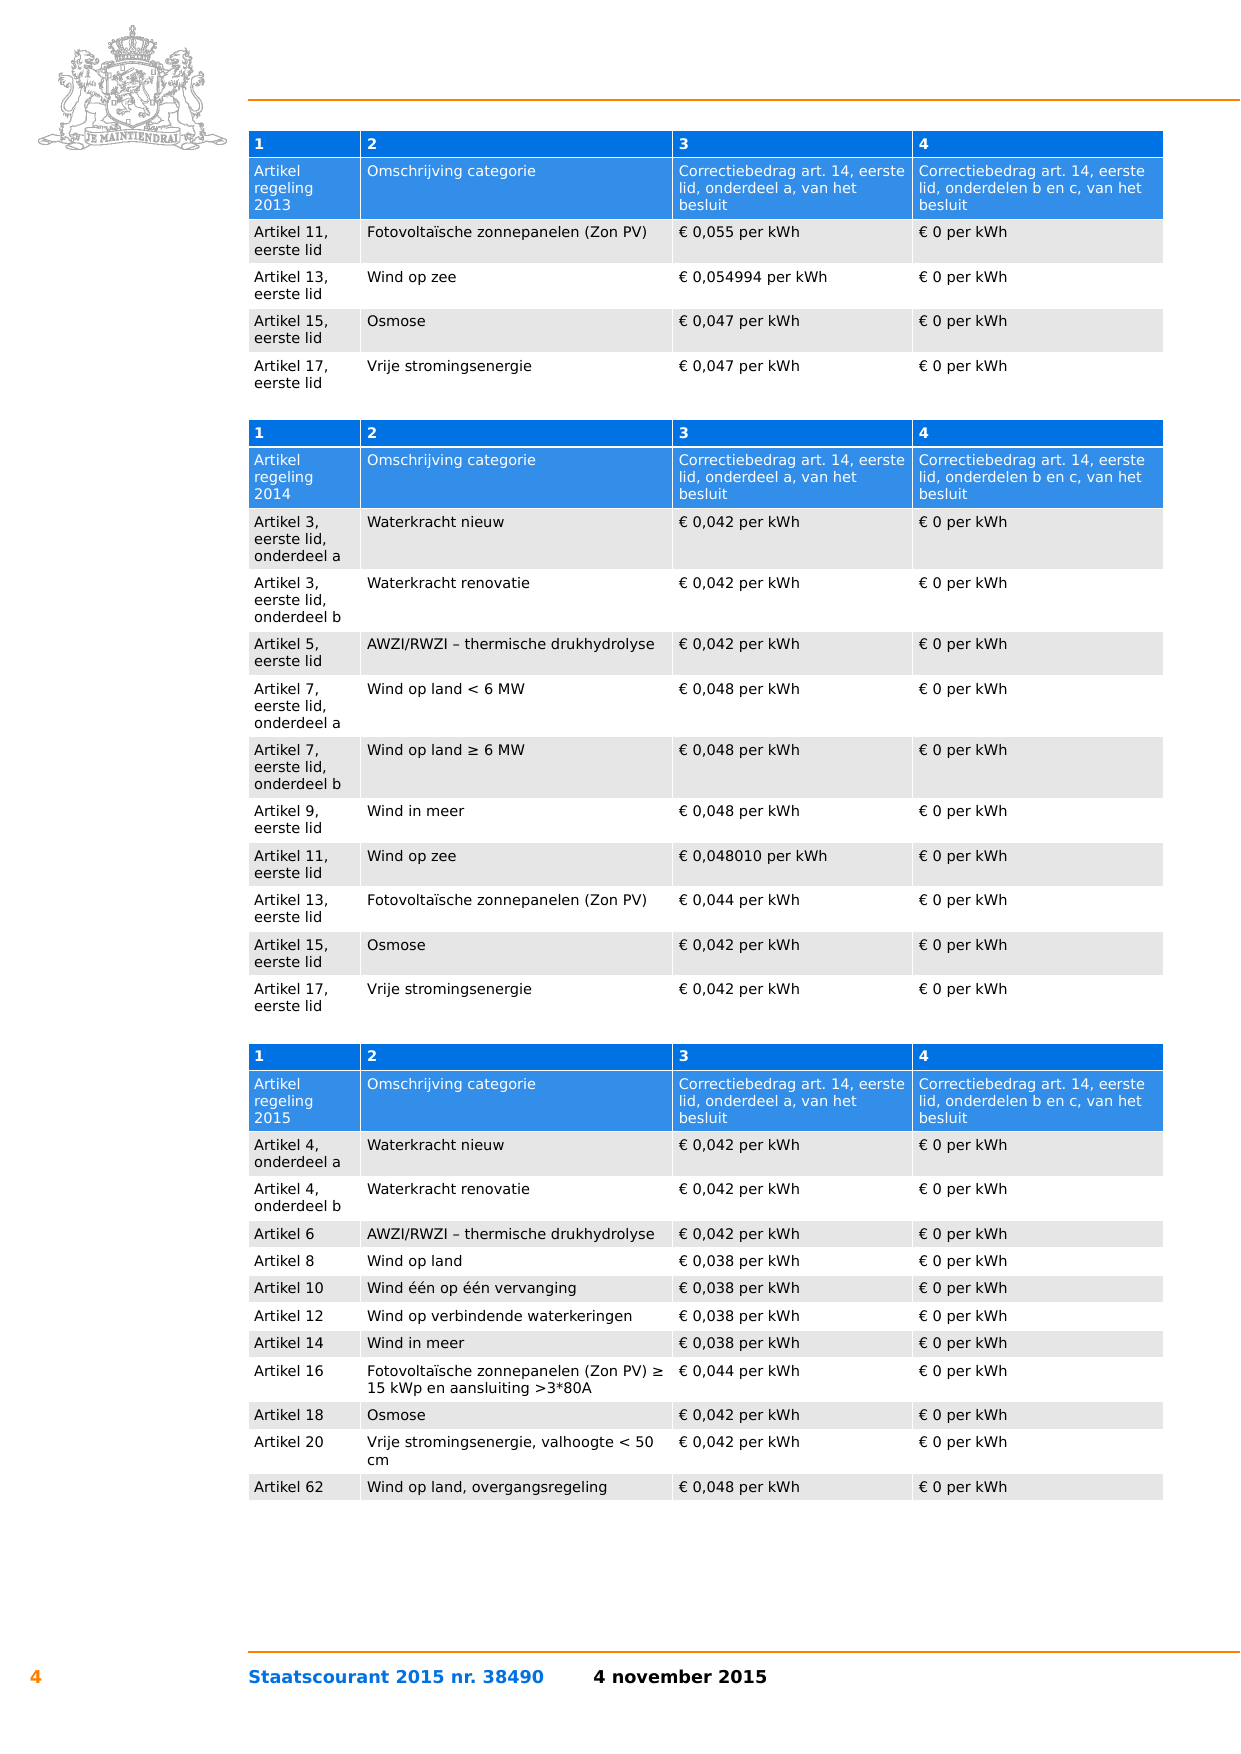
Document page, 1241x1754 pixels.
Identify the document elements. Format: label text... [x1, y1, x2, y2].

table_cell € 0 per kWh [913, 976, 1163, 1019]
table_cell Artikel 5, eerste lid [249, 632, 360, 675]
table_cell Artikel 17, eerste lid [249, 353, 360, 396]
table_cell € 0,042 per kWh [673, 570, 912, 631]
table_cell € 0 per kWh [913, 1358, 1163, 1401]
table_header 4 [913, 131, 1163, 157]
table_cell € 0,042 per kWh [673, 1132, 912, 1176]
table_cell Artikel 7, eerste lid, onderdeel b [249, 737, 360, 798]
picture [38, 25, 227, 150]
table_header 4 [913, 420, 1163, 446]
table_cell € 0 per kWh [913, 1221, 1163, 1247]
table_cell Omschrijving categorie [361, 448, 672, 508]
table_cell Artikel 9, eerste lid [249, 799, 360, 842]
table_cell Artikel 10 [249, 1276, 360, 1302]
table_cell Artikel 14 [249, 1331, 360, 1357]
table_cell € 0,042 per kWh [673, 632, 912, 675]
table_cell Correctiebedrag art. 14, eerste lid, onderdeel a, van het besluit [673, 448, 912, 508]
table_cell € 0 per kWh [913, 632, 1163, 675]
table_cell € 0,038 per kWh [673, 1331, 912, 1357]
table_cell Correctiebedrag art. 14, eerste lid, onderdeel a, van het besluit [673, 158, 912, 219]
table_cell € 0 per kWh [913, 309, 1163, 352]
table_cell Artikel 3, eerste lid, onderdeel b [249, 570, 360, 631]
table_cell Artikel 16 [249, 1358, 360, 1401]
table_cell € 0,038 per kWh [673, 1303, 912, 1329]
table_cell € 0 per kWh [913, 1303, 1163, 1329]
table_cell Artikel 7, eerste lid, onderdeel a [249, 676, 360, 736]
table_cell € 0,038 per kWh [673, 1276, 912, 1302]
table_cell Artikel 8 [249, 1248, 360, 1275]
table_cell Correctiebedrag art. 14, eerste lid, onderdelen b en c, van het besluit [913, 1071, 1163, 1131]
table_cell € 0 per kWh [913, 1331, 1163, 1357]
table_cell € 0,054994 per kWh [673, 264, 912, 307]
table_cell Wind in meer [361, 799, 672, 842]
table_cell Artikel regeling 2014 [249, 448, 360, 508]
table_cell Waterkracht renovatie [361, 570, 672, 631]
table_cell € 0,042 per kWh [673, 509, 912, 569]
table_cell Correctiebedrag art. 14, eerste lid, onderdelen b en c, van het besluit [913, 448, 1163, 508]
table_cell Artikel 13, eerste lid [249, 264, 360, 307]
table_cell Wind op zee [361, 843, 672, 886]
table_cell € 0,048 per kWh [673, 676, 912, 736]
table_cell Wind één op één vervanging [361, 1276, 672, 1302]
table_cell Osmose [361, 1402, 672, 1429]
table_cell € 0,048 per kWh [673, 737, 912, 798]
table_cell Artikel 20 [249, 1430, 360, 1473]
table_header 4 [913, 1044, 1163, 1070]
table_cell € 0,047 per kWh [673, 309, 912, 352]
table_cell € 0 per kWh [913, 509, 1163, 569]
table_cell Artikel 11, eerste lid [249, 220, 360, 263]
table_cell Wind op land [361, 1248, 672, 1275]
table_cell Omschrijving categorie [361, 1071, 672, 1131]
table_cell Fotovoltaïsche zonnepanelen (Zon PV) ≥ 15 kWp en aansluiting >3*80A [361, 1358, 672, 1401]
table_cell Artikel 62 [249, 1474, 360, 1500]
table_cell € 0,042 per kWh [673, 976, 912, 1019]
table_cell Osmose [361, 309, 672, 352]
table_cell Vrije stromingsenergie [361, 353, 672, 396]
table_cell Artikel 4, onderdeel b [249, 1177, 360, 1220]
table_cell € 0 per kWh [913, 570, 1163, 631]
table_cell € 0 per kWh [913, 737, 1163, 798]
table_cell € 0,055 per kWh [673, 220, 912, 263]
table_cell Waterkracht nieuw [361, 1132, 672, 1176]
table_cell Artikel 15, eerste lid [249, 309, 360, 352]
table_cell Wind op zee [361, 264, 672, 307]
table_header 3 [673, 1044, 912, 1070]
table_cell € 0 per kWh [913, 1132, 1163, 1176]
table_cell Artikel 18 [249, 1402, 360, 1429]
table_cell Wind op land ≥ 6 MW [361, 737, 672, 798]
table_cell € 0 per kWh [913, 1248, 1163, 1275]
table_cell € 0,042 per kWh [673, 1402, 912, 1429]
table_header 3 [673, 131, 912, 157]
table_cell Waterkracht renovatie [361, 1177, 672, 1220]
table_cell Artikel regeling 2013 [249, 158, 360, 219]
table_cell € 0,038 per kWh [673, 1248, 912, 1275]
table_header 2 [361, 420, 672, 446]
table_cell Correctiebedrag art. 14, eerste lid, onderdelen b en c, van het besluit [913, 158, 1163, 219]
table_header 3 [673, 420, 912, 446]
table_cell AWZI/RWZI – thermische drukhydrolyse [361, 632, 672, 675]
table_header 2 [361, 131, 672, 157]
table_cell Correctiebedrag art. 14, eerste lid, onderdeel a, van het besluit [673, 1071, 912, 1131]
table_cell € 0,048010 per kWh [673, 843, 912, 886]
table_cell € 0 per kWh [913, 932, 1163, 975]
table_cell € 0,042 per kWh [673, 1430, 912, 1473]
table_cell € 0 per kWh [913, 264, 1163, 307]
table_cell € 0,048 per kWh [673, 799, 912, 842]
table_cell € 0,042 per kWh [673, 1221, 912, 1247]
table_cell Osmose [361, 932, 672, 975]
table_cell Waterkracht nieuw [361, 509, 672, 569]
table_cell Wind op land < 6 MW [361, 676, 672, 736]
table_cell Artikel 6 [249, 1221, 360, 1247]
table_cell € 0 per kWh [913, 1430, 1163, 1473]
table_cell € 0,048 per kWh [673, 1474, 912, 1500]
table_cell Wind op land, overgangsregeling [361, 1474, 672, 1500]
table_cell € 0,047 per kWh [673, 353, 912, 396]
table_cell € 0,044 per kWh [673, 1358, 912, 1401]
table_header 1 [249, 1044, 360, 1070]
table_header 1 [249, 420, 360, 446]
table_cell Omschrijving categorie [361, 158, 672, 219]
table_cell € 0 per kWh [913, 888, 1163, 931]
table_cell Fotovoltaïsche zonnepanelen (Zon PV) [361, 888, 672, 931]
table_cell € 0,042 per kWh [673, 1177, 912, 1220]
table_header 1 [249, 131, 360, 157]
table_cell Artikel 4, onderdeel a [249, 1132, 360, 1176]
table_cell € 0 per kWh [913, 843, 1163, 886]
table_cell € 0,042 per kWh [673, 932, 912, 975]
table_cell € 0 per kWh [913, 799, 1163, 842]
table_cell € 0 per kWh [913, 353, 1163, 396]
table_cell Vrije stromingsenergie [361, 976, 672, 1019]
table_cell € 0,044 per kWh [673, 888, 912, 931]
table_cell Fotovoltaïsche zonnepanelen (Zon PV) [361, 220, 672, 263]
table_cell Vrije stromingsenergie, valhoogte < 50 cm [361, 1430, 672, 1473]
table_cell AWZI/RWZI – thermische drukhydrolyse [361, 1221, 672, 1247]
table_cell Artikel regeling 2015 [249, 1071, 360, 1131]
table_cell Artikel 3, eerste lid, onderdeel a [249, 509, 360, 569]
table_cell € 0 per kWh [913, 220, 1163, 263]
table_cell Artikel 17, eerste lid [249, 976, 360, 1019]
table_cell € 0 per kWh [913, 1276, 1163, 1302]
table_cell Artikel 11, eerste lid [249, 843, 360, 886]
table_cell Wind op verbindende waterkeringen [361, 1303, 672, 1329]
table_cell € 0 per kWh [913, 1177, 1163, 1220]
table_cell Wind in meer [361, 1331, 672, 1357]
table_cell Artikel 15, eerste lid [249, 932, 360, 975]
table_cell € 0 per kWh [913, 1474, 1163, 1500]
table_cell € 0 per kWh [913, 676, 1163, 736]
table_header 2 [361, 1044, 672, 1070]
table_cell Artikel 13, eerste lid [249, 888, 360, 931]
table_cell € 0 per kWh [913, 1402, 1163, 1429]
table_cell Artikel 12 [249, 1303, 360, 1329]
